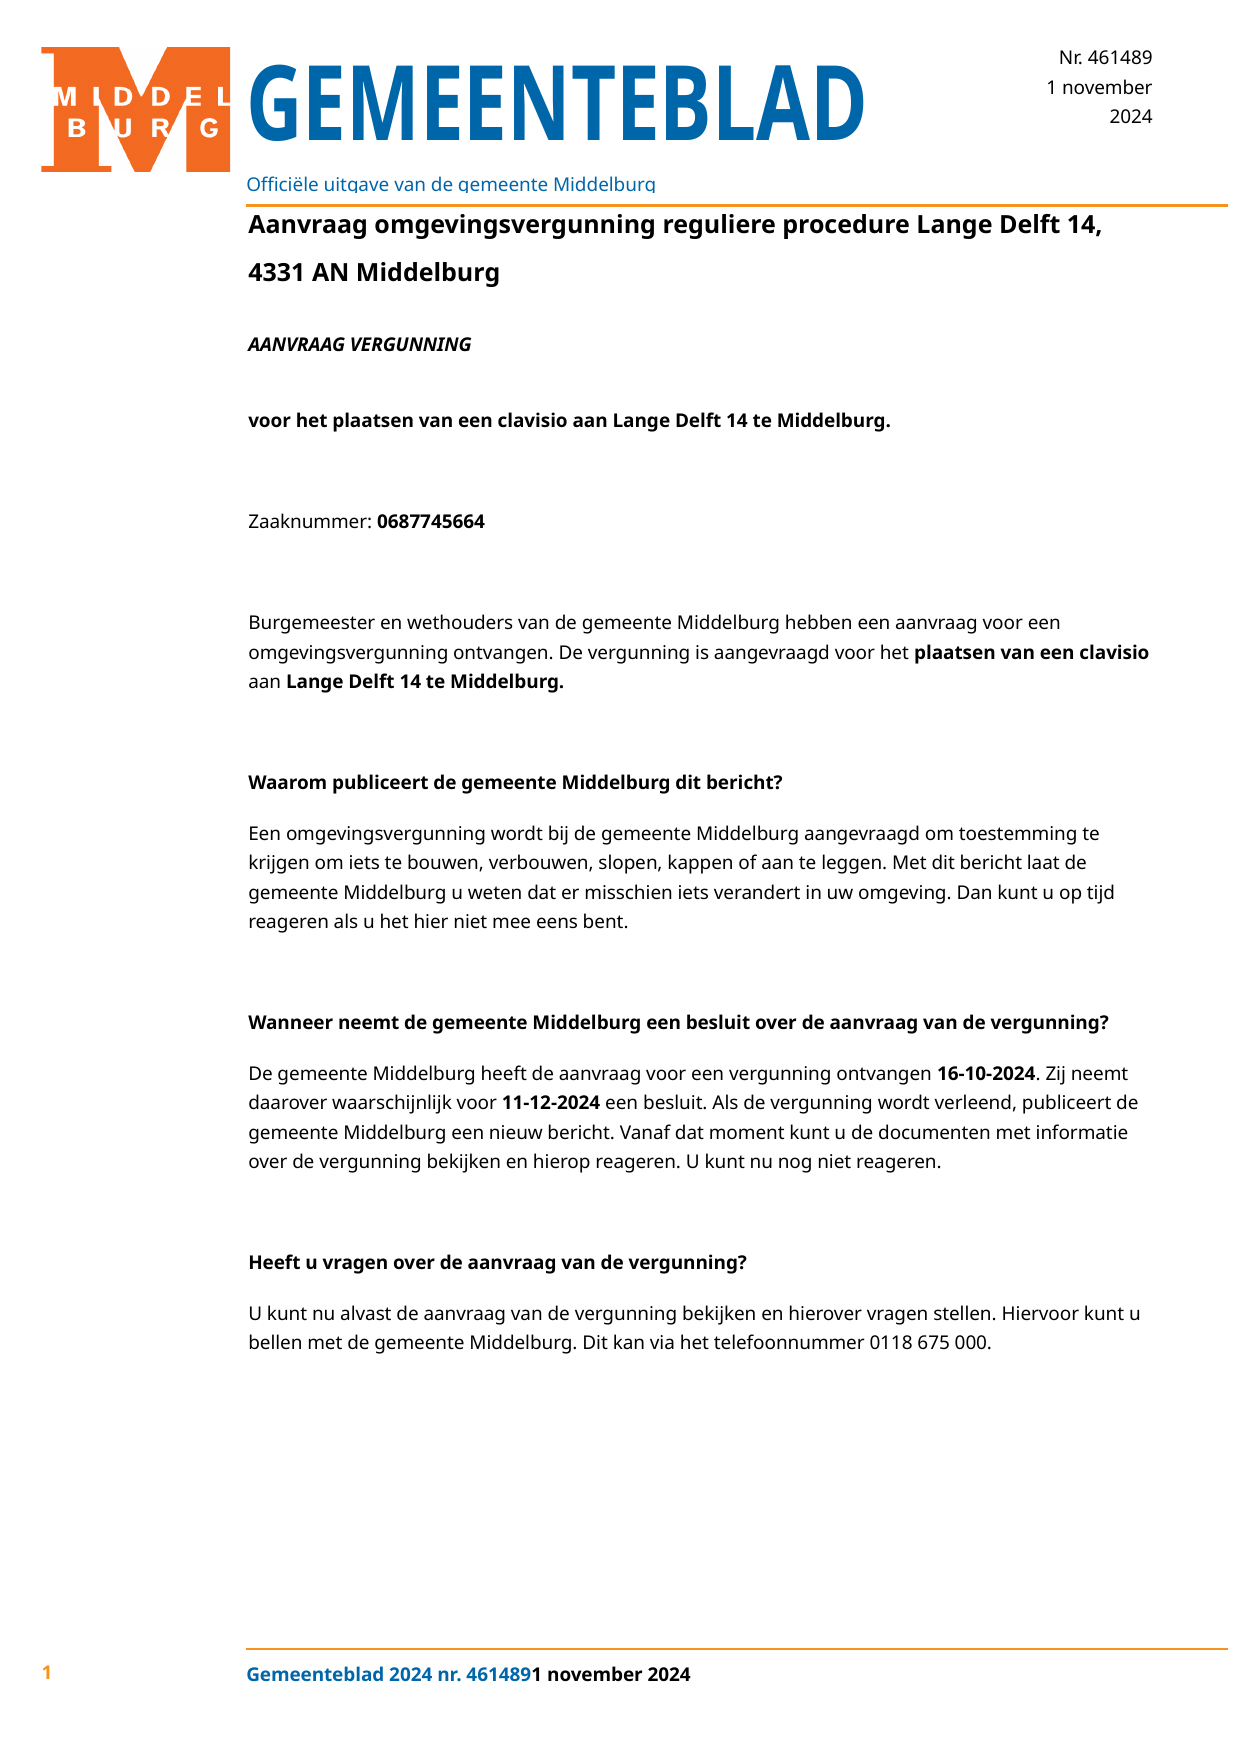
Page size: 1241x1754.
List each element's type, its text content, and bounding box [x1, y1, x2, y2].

text Zaaknummer: 0687745664 [248, 508, 1152, 534]
text Burgemeester en wethouders van de gemeente Middelburg hebben een aanvraag voor een omgevingsvergunning ontvangen. De vergunning is aangevraagd voor het plaatsen van een clavisio aan Lange Delft 14 te Middelburg. [248, 609, 1152, 694]
text Waarom publiceert de gemeente Middelburg dit bericht? [248, 769, 1152, 795]
text AANVRAAG VERGUNNING [248, 331, 1152, 357]
text U kunt nu alvast de aanvraag van de vergunning bekijken en hierover vragen stellen. Hiervoor kunt u bellen met de gemeente Middelburg. Dit kan via het telefoonnummer 0118 675 000. [248, 1300, 1152, 1355]
text voor het plaatsen van een clavisio aan Lange Delft 14 te Middelburg. [248, 408, 1152, 433]
text De gemeente Middelburg heeft de aanvraag voor een vergunning ontvangen 16-10-2024. Zij neemt daarover waarschijnlijk voor 11-12-2024 een besluit. Als de vergunning wordt verleend, publiceert de gemeente Middelburg een nieuw bericht. Vanaf dat moment kunt u de documenten met informatie over de vergunning bekijken en hierop reageren. U kunt nu nog niet reageren. [248, 1060, 1152, 1174]
text Wanneer neemt de gemeente Middelburg een besluit over de aanvraag van de vergunning? [248, 1009, 1152, 1035]
text Een omgevingsvergunning wordt bij de gemeente Middelburg aangevraagd om toestemming te krijgen om iets te bouwen, verbouwen, slopen, kappen of aan te leggen. Met dit bericht laat de gemeente Middelburg u weten dat er misschien iets verandert in uw omgeving. Dan kunt u op tijd reageren als u het hier niet mee eens bent. [248, 820, 1152, 934]
text Heeft u vragen over de aanvraag van de vergunning? [248, 1249, 1152, 1275]
picture [41, 47, 231, 172]
text Aanvraag omgevingsvergunning reguliere procedure Lange Delft 14, 4331 AN Middelburg [248, 207, 1152, 288]
